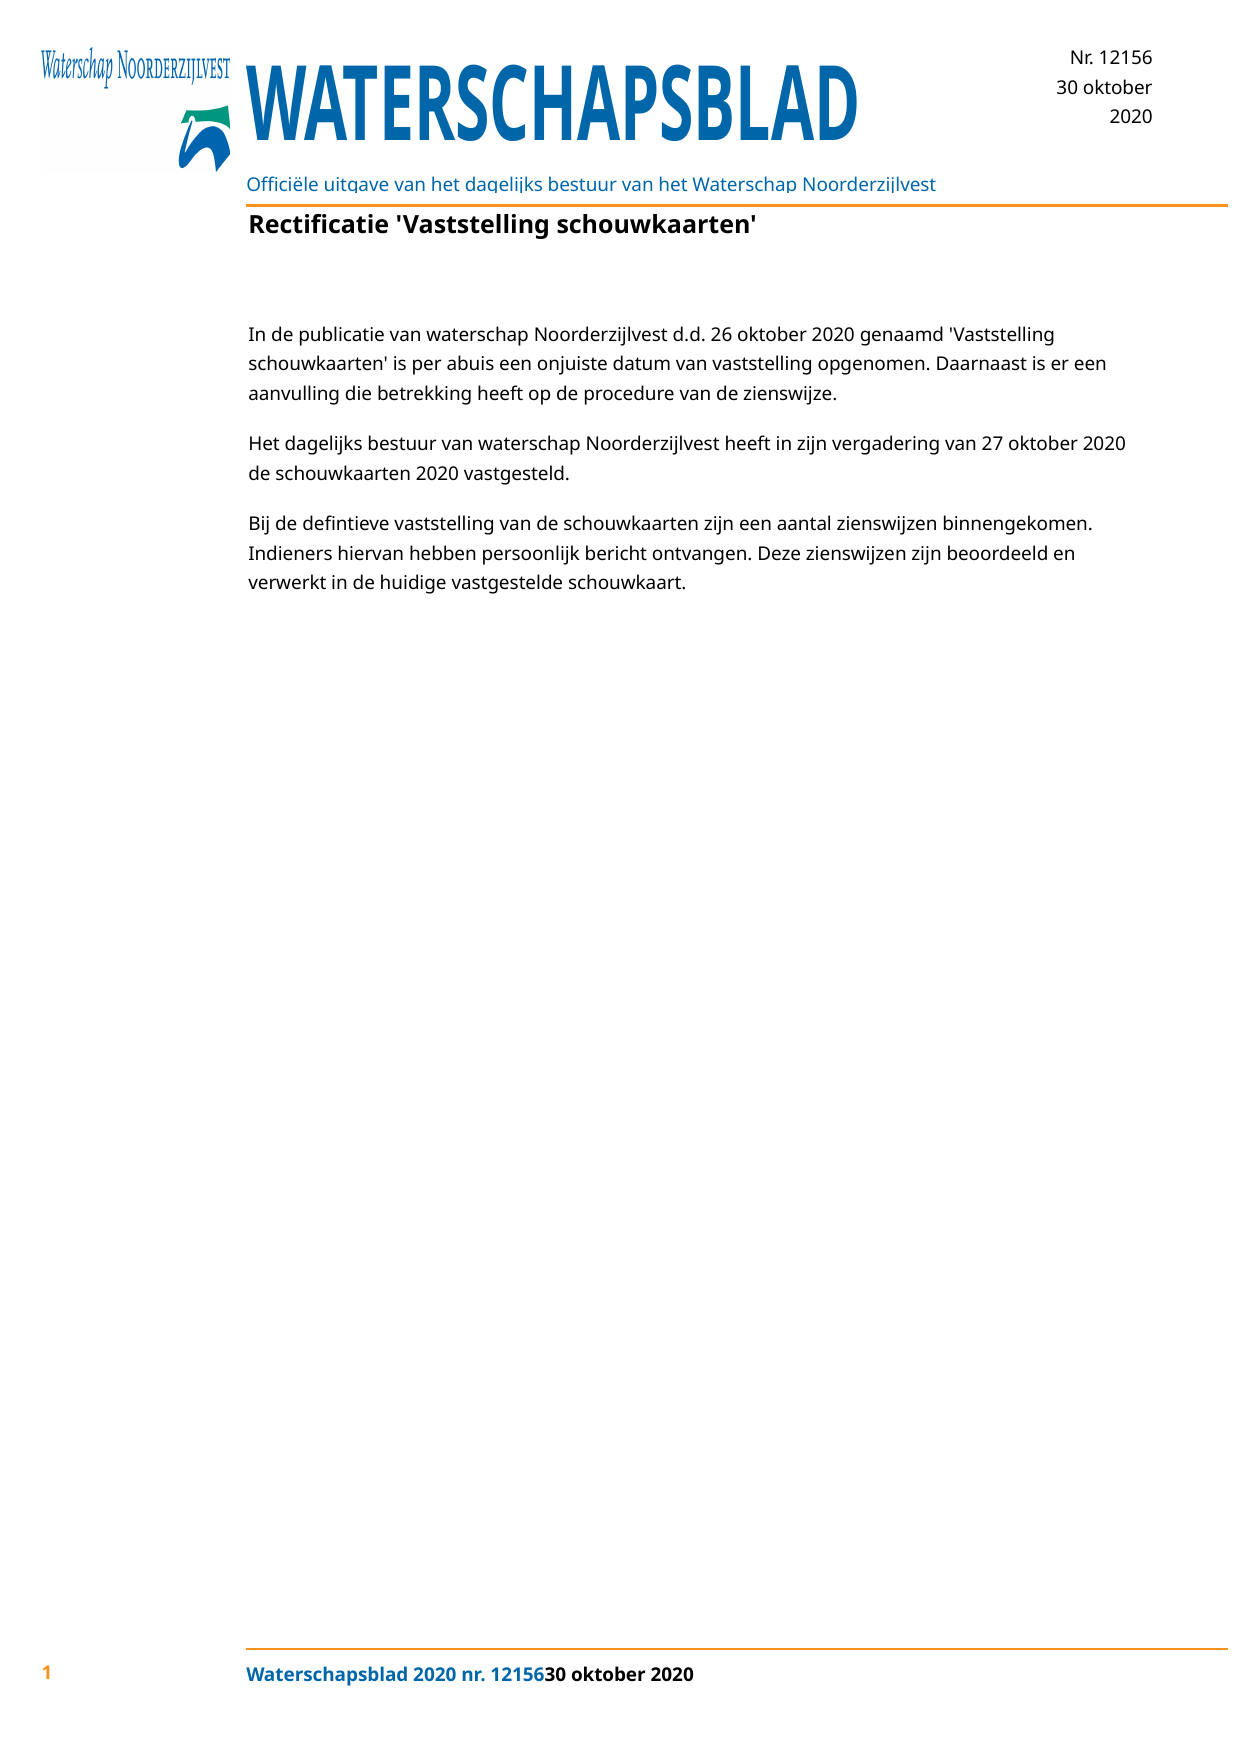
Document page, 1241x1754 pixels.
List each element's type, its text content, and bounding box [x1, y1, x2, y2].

text Het dagelijks bestuur van waterschap Noorderzijlvest heeft in zijn vergadering van 27 oktober 2020 de schouwkaarten 2020 vastgesteld. [248, 430, 1152, 486]
text Rectificatie 'Vaststelling schouwkaarten' [248, 207, 1152, 241]
picture [41, 47, 231, 172]
text In de publicatie van waterschap Noorderzijlvest d.d. 26 oktober 2020 genaamd 'Vaststelling schouwkaarten' is per abuis een onjuiste datum van vaststelling opgenomen. Daarnaast is er een aanvulling die betrekking heeft op de procedure van de zienswijze. [248, 321, 1152, 406]
text Bij de defintieve vaststelling van de schouwkaarten zijn een aantal zienswijzen binnengekomen. Indieners hiervan hebben persoonlijk bericht ontvangen. Deze zienswijzen zijn beoordeeld en verwerkt in de huidige vastgestelde schouwkaart. [248, 510, 1152, 595]
